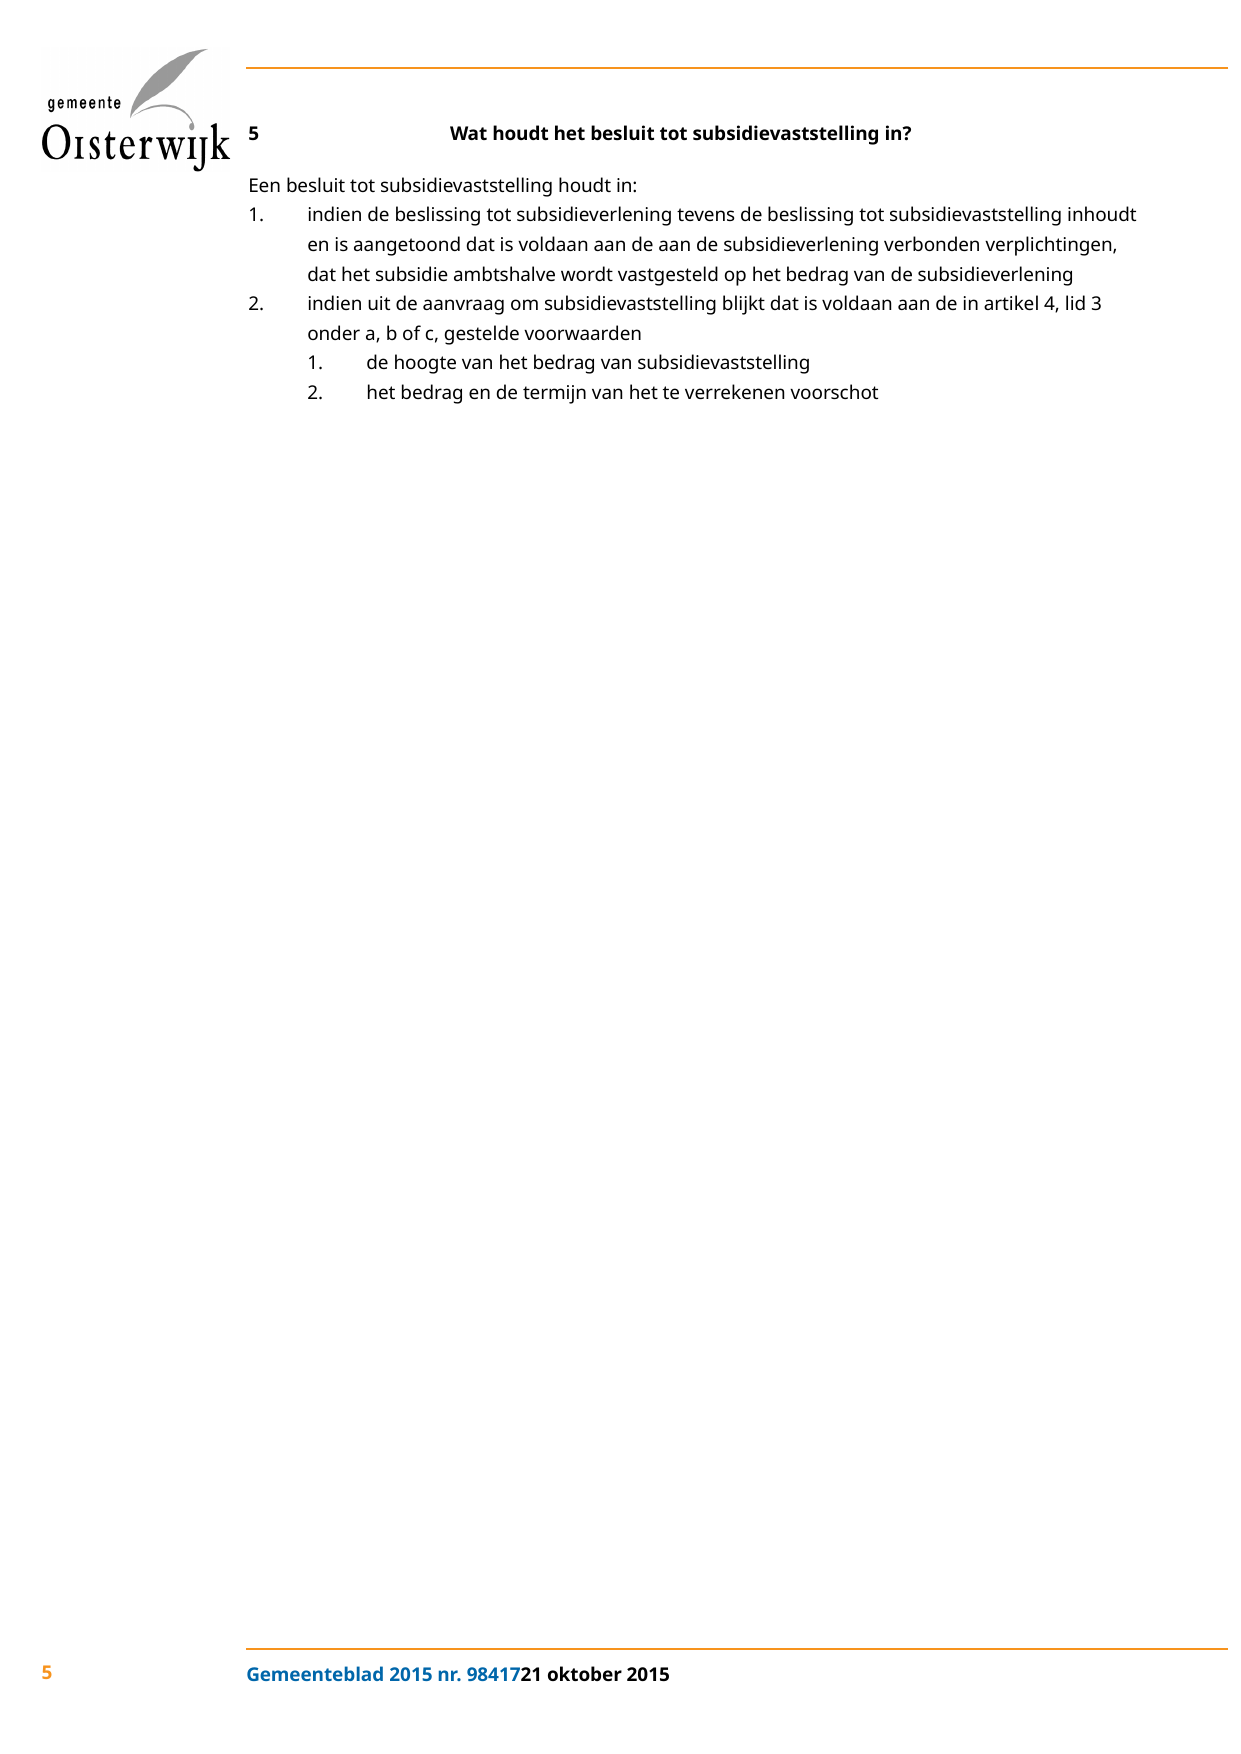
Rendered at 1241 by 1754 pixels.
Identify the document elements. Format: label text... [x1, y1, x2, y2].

table_header 5 [248, 121, 450, 146]
list de hoogte van het bedrag van subsidievaststelling [307, 349, 1152, 375]
list indien uit de aanvraag om subsidievaststelling blijkt dat is voldaan aan de in artikel 4, lid 3 onder a, b of c, gestelde voorwaarden [248, 290, 1152, 346]
picture [41, 47, 231, 172]
table_header Wat houdt het besluit tot subsidievaststelling in? [450, 121, 1152, 146]
list het bedrag en de termijn van het te verrekenen voorschot [307, 379, 1152, 405]
list indien de beslissing tot subsidieverlening tevens de beslissing tot subsidievaststelling inhoudt en is aangetoond dat is voldaan aan de aan de subsidieverlening verbonden verplichtingen, dat het subsidie ambtshalve wordt vastgesteld op het bedrag van de subsidieverlening [248, 202, 1152, 286]
text Een besluit tot subsidievaststelling houdt in: [248, 172, 1152, 198]
